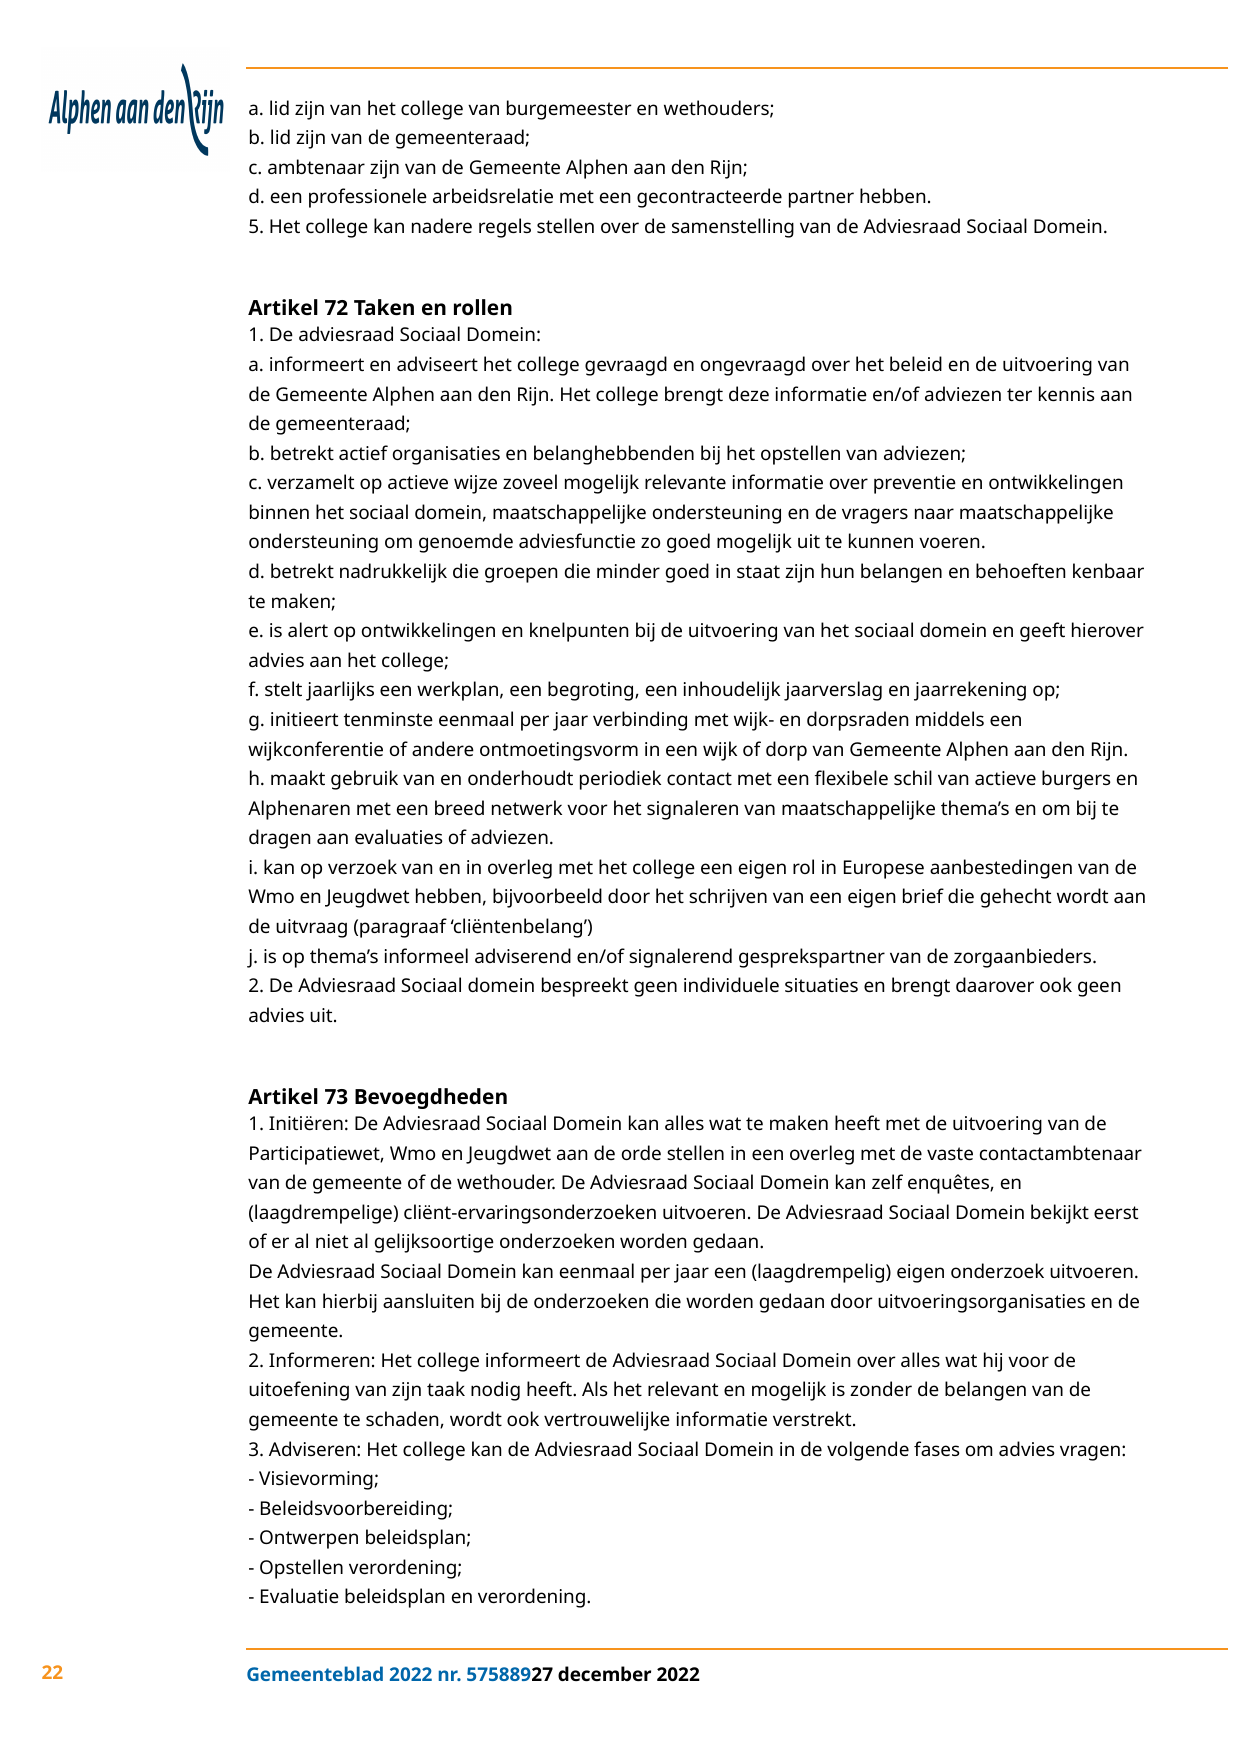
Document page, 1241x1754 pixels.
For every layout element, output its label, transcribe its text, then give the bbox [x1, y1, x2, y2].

text a. lid zijn van het college van burgemeester en wethouders; [248, 95, 1152, 121]
text - Evaluatie beleidsplan en verordening. [248, 1584, 1152, 1609]
text - Visievorming; [248, 1465, 1152, 1491]
text b. betrekt actief organisaties en belanghebbenden bij het opstellen van adviezen; [248, 440, 1152, 466]
picture [41, 47, 231, 172]
text Artikel 72 Taken en rollen [248, 293, 1152, 322]
text a. informeert en adviseert het college gevraagd en ongevraagd over het beleid en de uitvoering van de Gemeente Alphen aan den Rijn. Het college brengt deze informatie en/of adviezen ter kennis aan de gemeenteraad; [248, 351, 1152, 436]
text 2. Informeren: Het college informeert de Adviesraad Sociaal Domein over alles wat hij voor de uitoefening van zijn taak nodig heeft. Als het relevant en mogelijk is zonder de belangen van de gemeente te schaden, wordt ook vertrouwelijke informatie verstrekt. [248, 1347, 1152, 1432]
text Artikel 73 Bevoegdheden [248, 1082, 1152, 1110]
text - Ontwerpen beleidsplan; [248, 1524, 1152, 1550]
text 2. De Adviesraad Sociaal domein bespreekt geen individuele situaties en brengt daarover ook geen advies uit. [248, 972, 1152, 1028]
text 1. De adviesraad Sociaal Domein: [248, 322, 1152, 347]
text b. lid zijn van de gemeenteraad; [248, 124, 1152, 150]
text d. een professionele arbeidsrelatie met een gecontracteerde partner hebben. [248, 183, 1152, 209]
text d. betrekt nadrukkelijk die groepen die minder goed in staat zijn hun belangen en behoeften kenbaar te maken; [248, 558, 1152, 613]
text - Beleidsvoorbereiding; [248, 1495, 1152, 1521]
text 1. Initiëren: De Adviesraad Sociaal Domein kan alles wat te maken heeft met de uitvoering van de Participatiewet, Wmo en Jeugdwet aan de orde stellen in een overleg met de vaste contactambtenaar van de gemeente of de wethouder. De Adviesraad Sociaal Domein kan zelf enquêtes, en (laagdrempelige) cliënt-ervaringsonderzoeken uitvoeren. De Adviesraad Sociaal Domein bekijkt eerst of er al niet al gelijksoortige onderzoeken worden gedaan. [248, 1110, 1152, 1254]
text 3. Adviseren: Het college kan de Adviesraad Sociaal Domein in de volgende fases om advies vragen: [248, 1436, 1152, 1462]
text i. kan op verzoek van en in overleg met het college een eigen rol in Europese aanbestedingen van de Wmo en Jeugdwet hebben, bijvoorbeeld door het schrijven van een eigen brief die gehecht wordt aan de uitvraag (paragraaf ‘cliëntenbelang’) [248, 854, 1152, 939]
text e. is alert op ontwikkelingen en knelpunten bij de uitvoering van het sociaal domein en geeft hierover advies aan het college; [248, 617, 1152, 673]
text De Adviesraad Sociaal Domein kan eenmaal per jaar een (laagdrempelig) eigen onderzoek uitvoeren. Het kan hierbij aansluiten bij de onderzoeken die worden gedaan door uitvoeringsorganisaties en de gemeente. [248, 1258, 1152, 1343]
text f. stelt jaarlijks een werkplan, een begroting, een inhoudelijk jaarverslag en jaarrekening op; [248, 677, 1152, 702]
text c. ambtenaar zijn van de Gemeente Alphen aan den Rijn; [248, 154, 1152, 180]
text c. verzamelt op actieve wijze zoveel mogelijk relevante informatie over preventie en ontwikkelingen binnen het sociaal domein, maatschappelijke ondersteuning en de vragers naar maatschappelijke ondersteuning om genoemde adviesfunctie zo goed mogelijk uit te kunnen voeren. [248, 469, 1152, 554]
text h. maakt gebruik van en onderhoudt periodiek contact met een flexibele schil van actieve burgers en Alphenaren met een breed netwerk voor het signaleren van maatschappelijke thema’s en om bij te dragen aan evaluaties of adviezen. [248, 765, 1152, 850]
text 5. Het college kan nadere regels stellen over de samenstelling van de Adviesraad Sociaal Domein. [248, 213, 1152, 239]
text - Opstellen verordening; [248, 1554, 1152, 1580]
text g. initieert tenminste eenmaal per jaar verbinding met wijk- en dorpsraden middels een wijkconferentie of andere ontmoetingsvorm in een wijk of dorp van Gemeente Alphen aan den Rijn. [248, 706, 1152, 761]
text j. is op thema’s informeel adviserend en/of signalerend gesprekspartner van de zorgaanbieders. [248, 943, 1152, 968]
